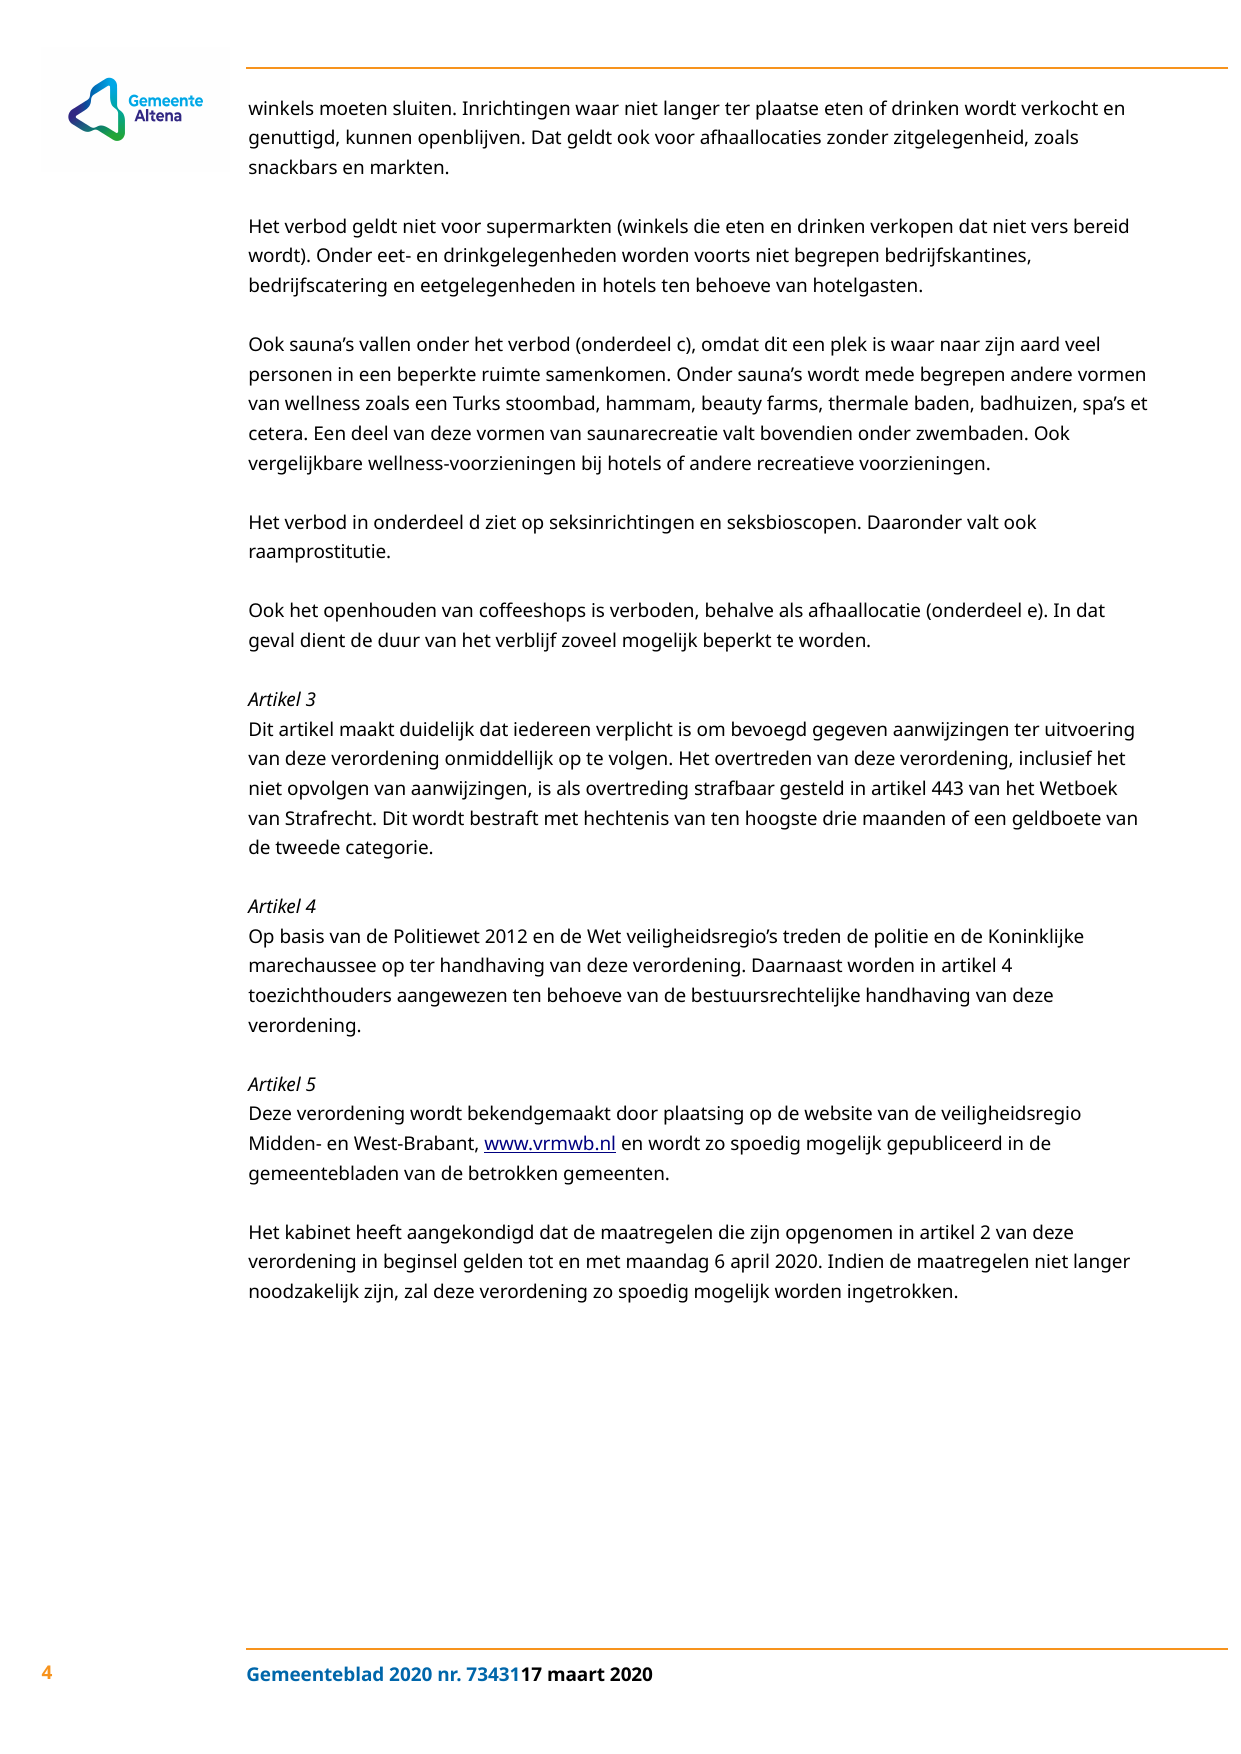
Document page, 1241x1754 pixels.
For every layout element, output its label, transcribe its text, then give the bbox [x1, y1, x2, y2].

text Ook sauna’s vallen onder het verbod (onderdeel c), omdat dit een plek is waar naar zijn aard veel personen in een beperkte ruimte samenkomen. Onder sauna’s wordt mede begrepen andere vormen van wellness zoals een Turks stoombad, hammam, beauty farms, thermale baden, badhuizen, spa’s et cetera. Een deel van deze vormen van saunarecreatie valt bovendien onder zwembaden. Ook vergelijkbare wellness-voorzieningen bij hotels of andere recreatieve voorzieningen. [248, 331, 1152, 476]
text Op basis van de Politiewet 2012 en de Wet veiligheidsregio’s treden de politie en de Koninklijke marechaussee op ter handhaving van deze verordening. Daarnaast worden in artikel 4 toezichthouders aangewezen ten behoeve van de bestuursrechtelijke handhaving van deze verordening. [248, 923, 1152, 1038]
text Het verbod in onderdeel d ziet op seksinrichtingen en seksbioscopen. Daaronder valt ook raamprostitutie. [248, 509, 1152, 564]
text Het kabinet heeft aangekondigd dat de maatregelen die zijn opgenomen in artikel 2 van deze verordening in beginsel gelden tot en met maandag 6 april 2020. Indien de maatregelen niet langer noodzakelijk zijn, zal deze verordening zo spoedig mogelijk worden ingetrokken. [248, 1219, 1152, 1304]
text Artikel 5 [248, 1071, 1152, 1097]
text Deze verordening wordt bekendgemaakt door plaatsing op de website van de veiligheidsregio Midden- en West-Brabant, www.vrmwb.nl en wordt zo spoedig mogelijk gepubliceerd in de gemeentebladen van de betrokken gemeenten. [248, 1101, 1152, 1186]
text Dit artikel maakt duidelijk dat iedereen verplicht is om bevoegd gegeven aanwijzingen ter uitvoering van deze verordening onmiddellijk op te volgen. Het overtreden van deze verordening, inclusief het niet opvolgen van aanwijzingen, is als overtreding strafbaar gesteld in artikel 443 van het Wetboek van Strafrecht. Dit wordt bestraft met hechtenis van ten hoogste drie maanden of een geldboete van de tweede categorie. [248, 716, 1152, 860]
text Het verbod geldt niet voor supermarkten (winkels die eten en drinken verkopen dat niet vers bereid wordt). Onder eet- en drinkgelegenheden worden voorts niet begrepen bedrijfskantines, bedrijfscatering en eetgelegenheden in hotels ten behoeve van hotelgasten. [248, 213, 1152, 298]
text winkels moeten sluiten. Inrichtingen waar niet langer ter plaatse eten of drinken wordt verkocht en genuttigd, kunnen openblijven. Dat geldt ook voor afhaallocaties zonder zitgelegenheid, zoals snackbars en markten. [248, 95, 1152, 180]
picture [41, 47, 231, 172]
text Ook het openhouden van coffeeshops is verboden, behalve als afhaallocatie (onderdeel e). In dat geval dient de duur van het verblijf zoveel mogelijk beperkt te worden. [248, 598, 1152, 653]
text Artikel 4 [248, 893, 1152, 919]
text Artikel 3 [248, 686, 1152, 712]
